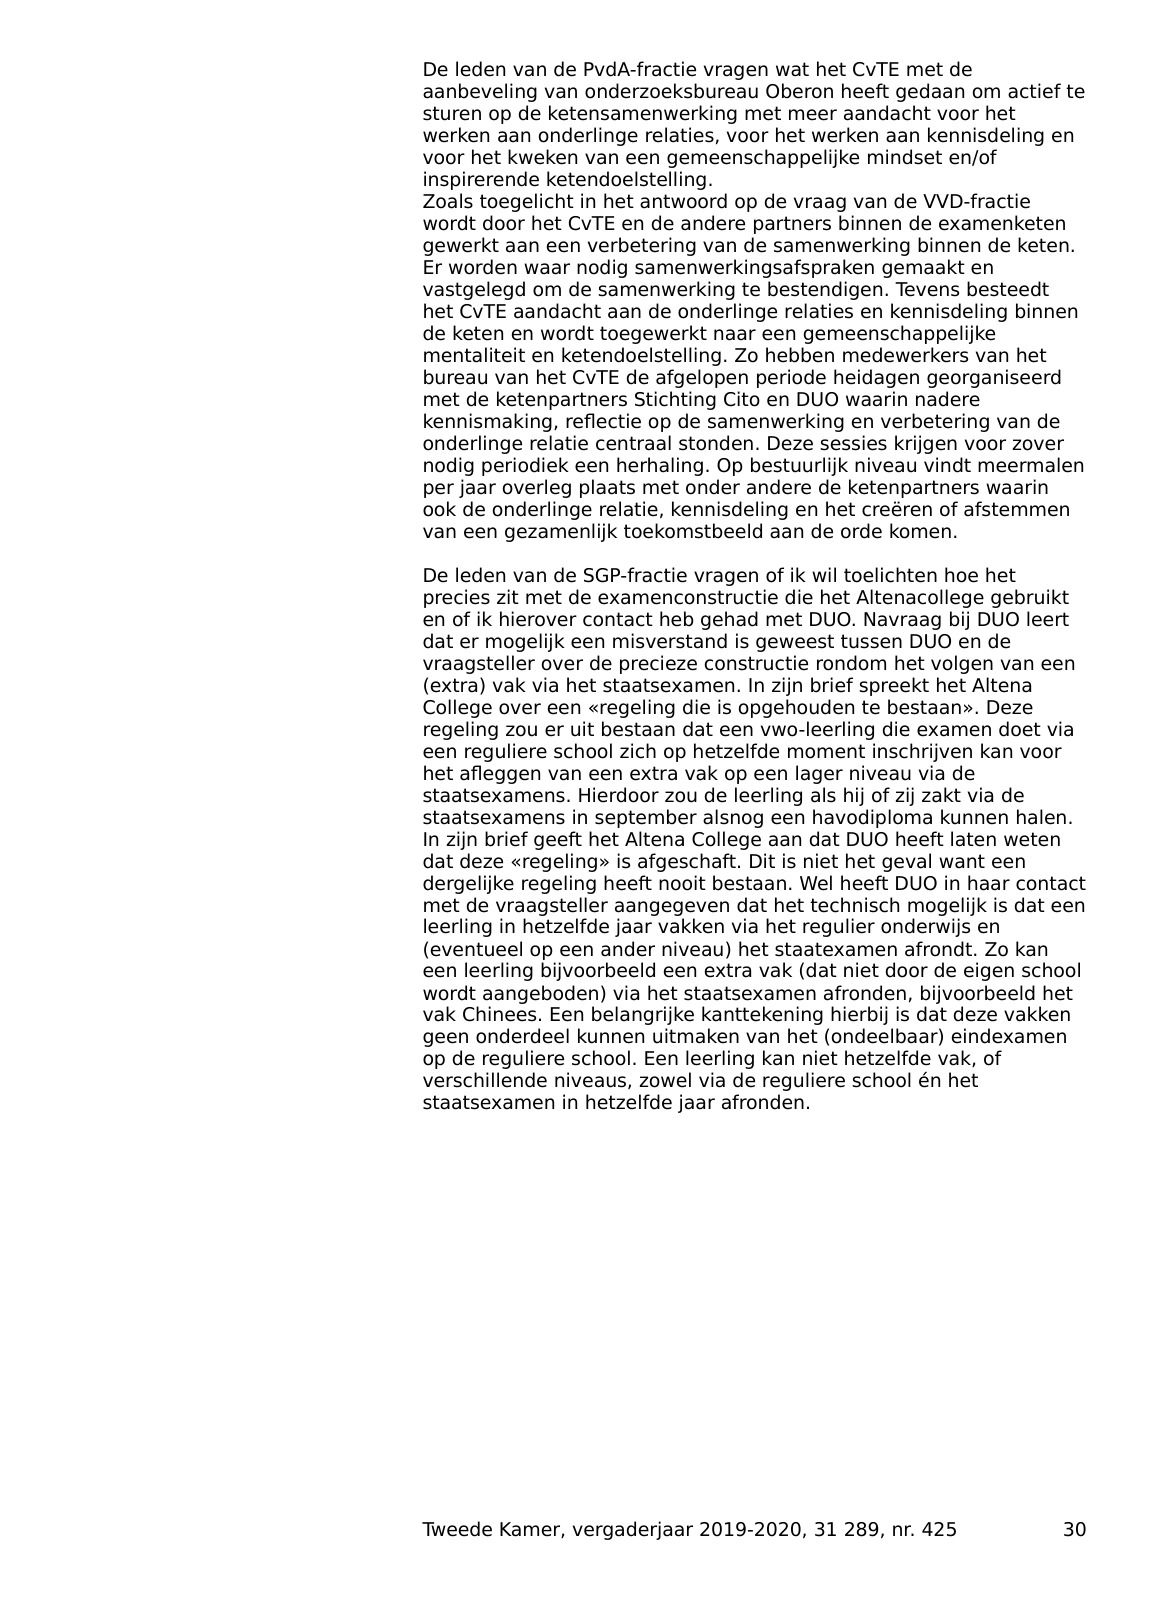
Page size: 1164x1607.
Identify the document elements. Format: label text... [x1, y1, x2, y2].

text De leden van de SGP-fractie vragen of ik wil toelichten hoe het precies zit met de examenconstructie die het Altenacollege gebruikt en of ik hierover contact heb gehad met DUO. Navraag bij DUO leert dat er mogelijk een misverstand is geweest tussen DUO en de vraagsteller over de precieze constructie rondom het volgen van een (extra) vak via het staatsexamen. In zijn brief spreekt het Altena College over een «regeling die is opgehouden te bestaan». Deze regeling zou er uit bestaan dat een vwo-leerling die examen doet via een reguliere school zich op hetzelfde moment inschrijven kan voor het afleggen van een extra vak op een lager niveau via de staatsexamens. Hierdoor zou de leerling als hij of zij zakt via de staatsexamens in september alsnog een havodiploma kunnen halen. In zijn brief geeft het Altena College aan dat DUO heeft laten weten dat deze «regeling» is afgeschaft. Dit is niet het geval want een dergelijke regeling heeft nooit bestaan. Wel heeft DUO in haar contact met de vraagsteller aangegeven dat het technisch mogelijk is dat een leerling in hetzelfde jaar vakken via het regulier onderwijs en (eventueel op een ander niveau) het staatexamen afrondt. Zo kan een leerling bijvoorbeeld een extra vak (dat niet door de eigen school wordt aangeboden) via het staatsexamen afronden, bijvoorbeeld het vak Chinees. Een belangrijke kanttekening hierbij is dat deze vakken geen onderdeel kunnen uitmaken van het (ondeelbaar) eindexamen op de reguliere school. Een leerling kan niet hetzelfde vak, of verschillende niveaus, zowel via de reguliere school én het staatsexamen in hetzelfde jaar afronden. [422, 565, 1087, 1114]
text De leden van de PvdA-fractie vragen wat het CvTE met de aanbeveling van onderzoeksbureau Oberon heeft gedaan om actief te sturen op de ketensamenwerking met meer aandacht voor het werken aan onderlinge relaties, voor het werken aan kennisdeling en voor het kweken van een gemeenschappelijke mindset en/of inspirerende ketendoelstelling. [422, 59, 1087, 191]
text Zoals toegelicht in het antwoord op de vraag van de VVD-fractie wordt door het CvTE en de andere partners binnen de examenketen gewerkt aan een verbetering van de samenwerking binnen de keten. Er worden waar nodig samenwerkingsafspraken gemaakt en vastgelegd om de samenwerking te bestendigen. Tevens besteedt het CvTE aandacht aan de onderlinge relaties en kennisdeling binnen de keten en wordt toegewerkt naar een gemeenschappelijke mentaliteit en ketendoelstelling. Zo hebben medewerkers van het bureau van het CvTE de afgelopen periode heidagen georganiseerd met de ketenpartners Stichting Cito en DUO waarin nadere kennismaking, reflectie op de samenwerking en verbetering van de onderlinge relatie centraal stonden. Deze sessies krijgen voor zover nodig periodiek een herhaling. Op bestuurlijk niveau vindt meermalen per jaar overleg plaats met onder andere de ketenpartners waarin ook de onderlinge relatie, kennisdeling en het creëren of afstemmen van een gezamenlijk toekomstbeeld aan de orde komen. [422, 191, 1087, 543]
